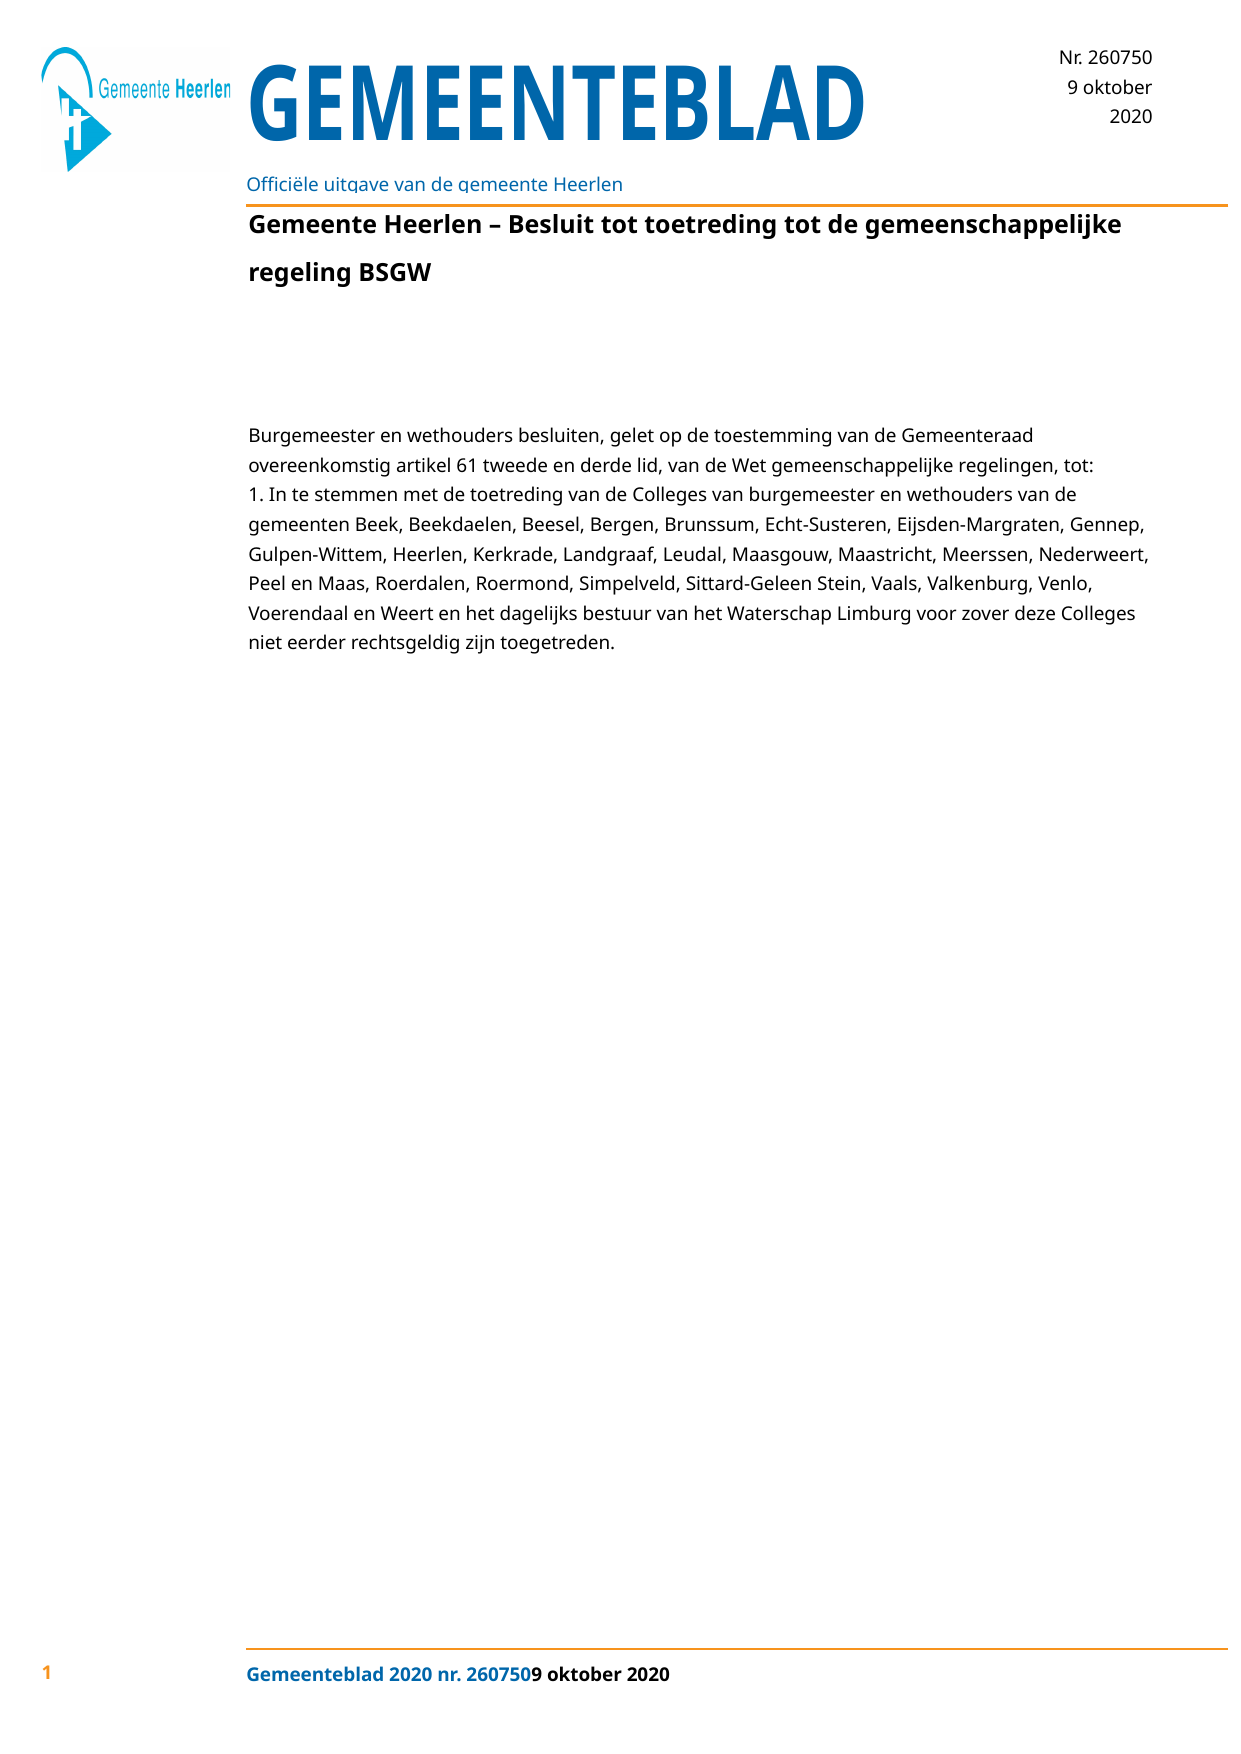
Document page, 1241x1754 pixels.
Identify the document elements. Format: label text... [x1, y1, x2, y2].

picture [41, 47, 231, 172]
text 1. In te stemmen met de toetreding van de Colleges van burgemeester en wethouders van de gemeenten Beek, Beekdaelen, Beesel, Bergen, Brunssum, Echt-Susteren, Eijsden-Margraten, Gennep, Gulpen-Wittem, Heerlen, Kerkrade, Landgraaf, Leudal, Maasgouw, Maastricht, Meerssen, Nederweert, Peel en Maas, Roerdalen, Roermond, Simpelveld, Sittard-Geleen Stein, Vaals, Valkenburg, Venlo, Voerendaal en Weert en het dagelijks bestuur van het Waterschap Limburg voor zover deze Colleges niet eerder rechtsgeldig zijn toegetreden. [248, 482, 1152, 655]
text Burgemeester en wethouders besluiten, gelet op de toestemming van de Gemeenteraad overeenkomstig artikel 61 tweede en derde lid, van de Wet gemeenschappelijke regelingen, tot: [248, 422, 1152, 478]
text Gemeente Heerlen – Besluit tot toetreding tot de gemeenschappelijke regeling BSGW [248, 207, 1152, 288]
picture [41, 47, 59, 70]
